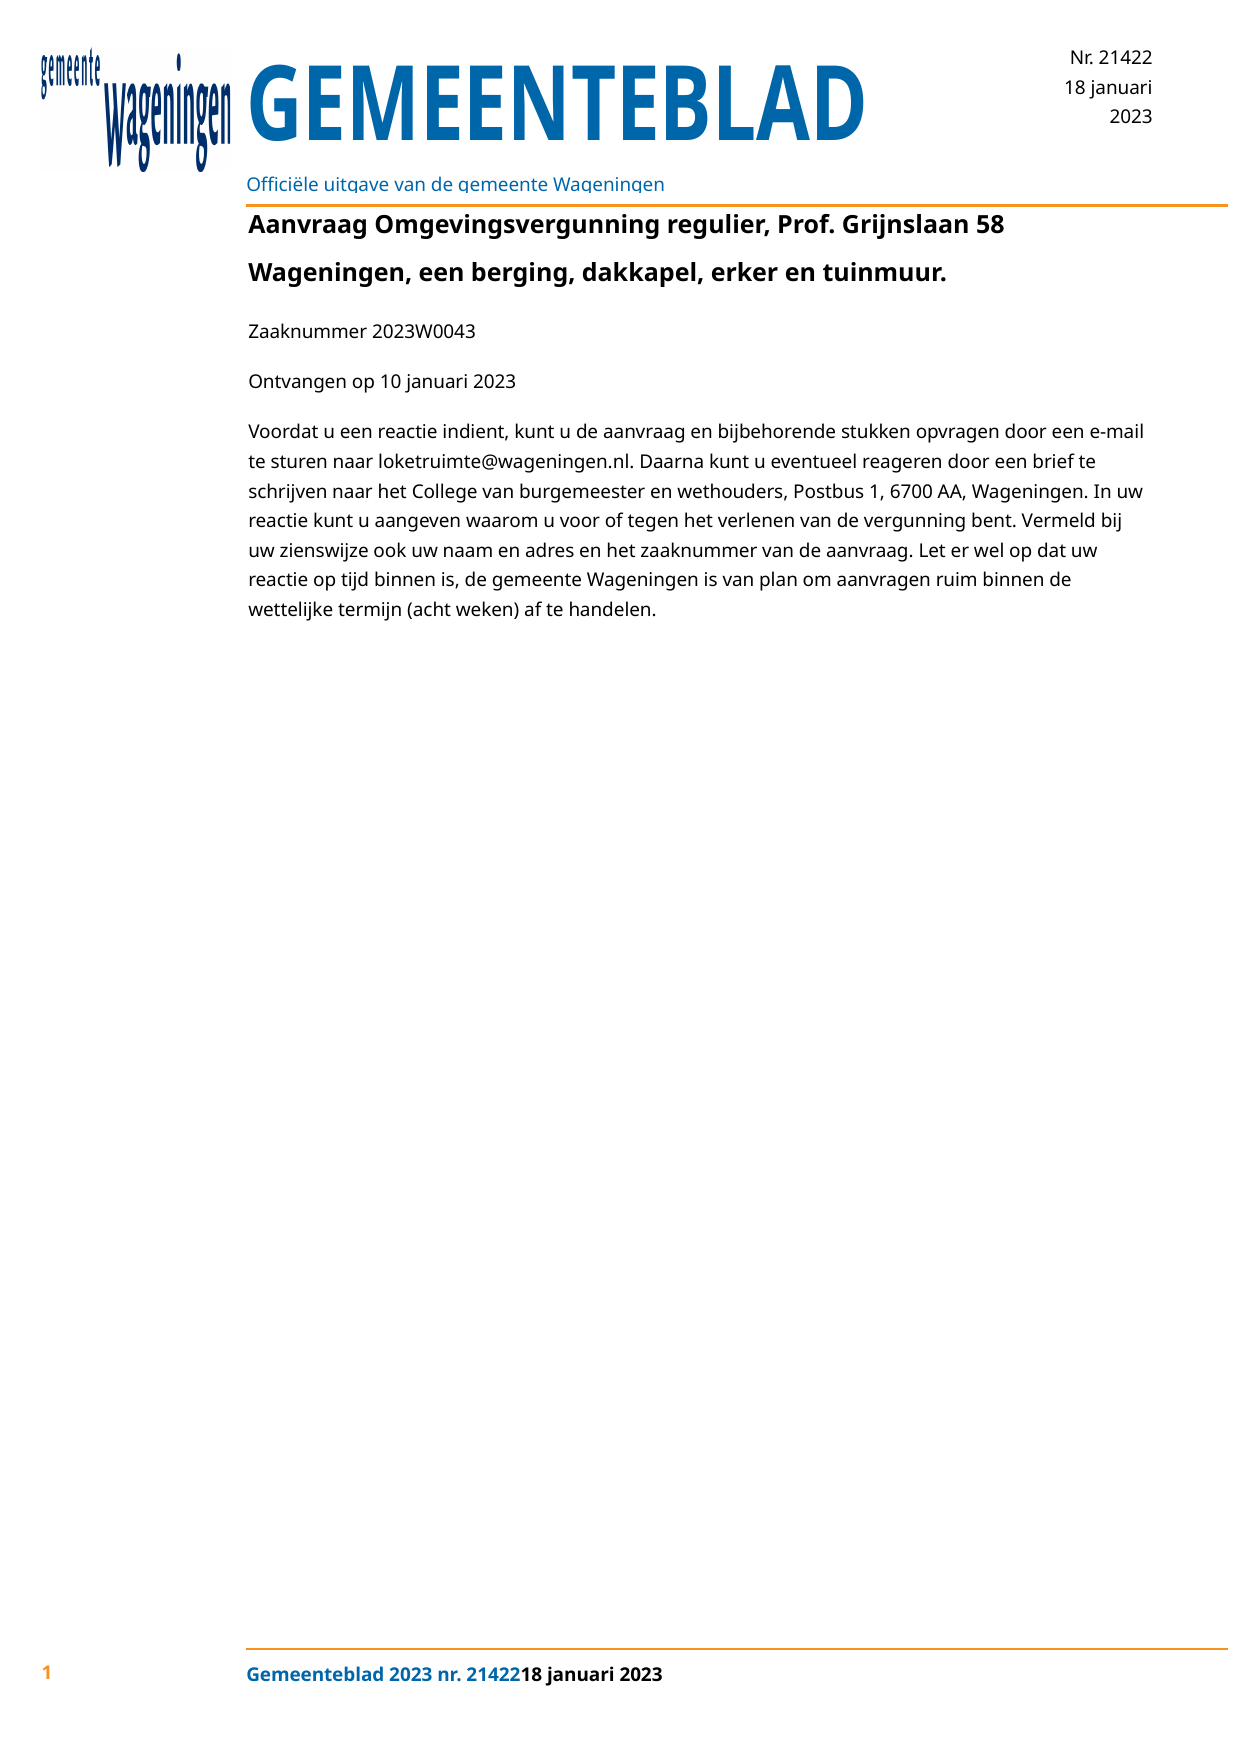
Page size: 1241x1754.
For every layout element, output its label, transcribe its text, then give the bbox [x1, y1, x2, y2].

text Ontvangen op 10 januari 2023 [248, 368, 1152, 394]
text Voordat u een reactie indient, kunt u de aanvraag en bijbehorende stukken opvragen door een e-mail te sturen naar loketruimte@wageningen.nl. Daarna kunt u eventueel reageren door een brief te schrijven naar het College van burgemeester en wethouders, Postbus 1, 6700 AA, Wageningen. In uw reactie kunt u aangeven waarom u voor of tegen het verlenen van de vergunning bent. Vermeld bij uw zienswijze ook uw naam en adres en het zaaknummer van de aanvraag. Let er wel op dat uw reactie op tijd binnen is, de gemeente Wageningen is van plan om aanvragen ruim binnen de wettelijke termijn (acht weken) af te handelen. [248, 419, 1152, 622]
text Zaaknummer 2023W0043 [248, 318, 1152, 344]
picture [41, 47, 231, 172]
text Aanvraag Omgevingsvergunning regulier, Prof. Grijnslaan 58 Wageningen, een berging, dakkapel, erker en tuinmuur. [248, 207, 1152, 288]
